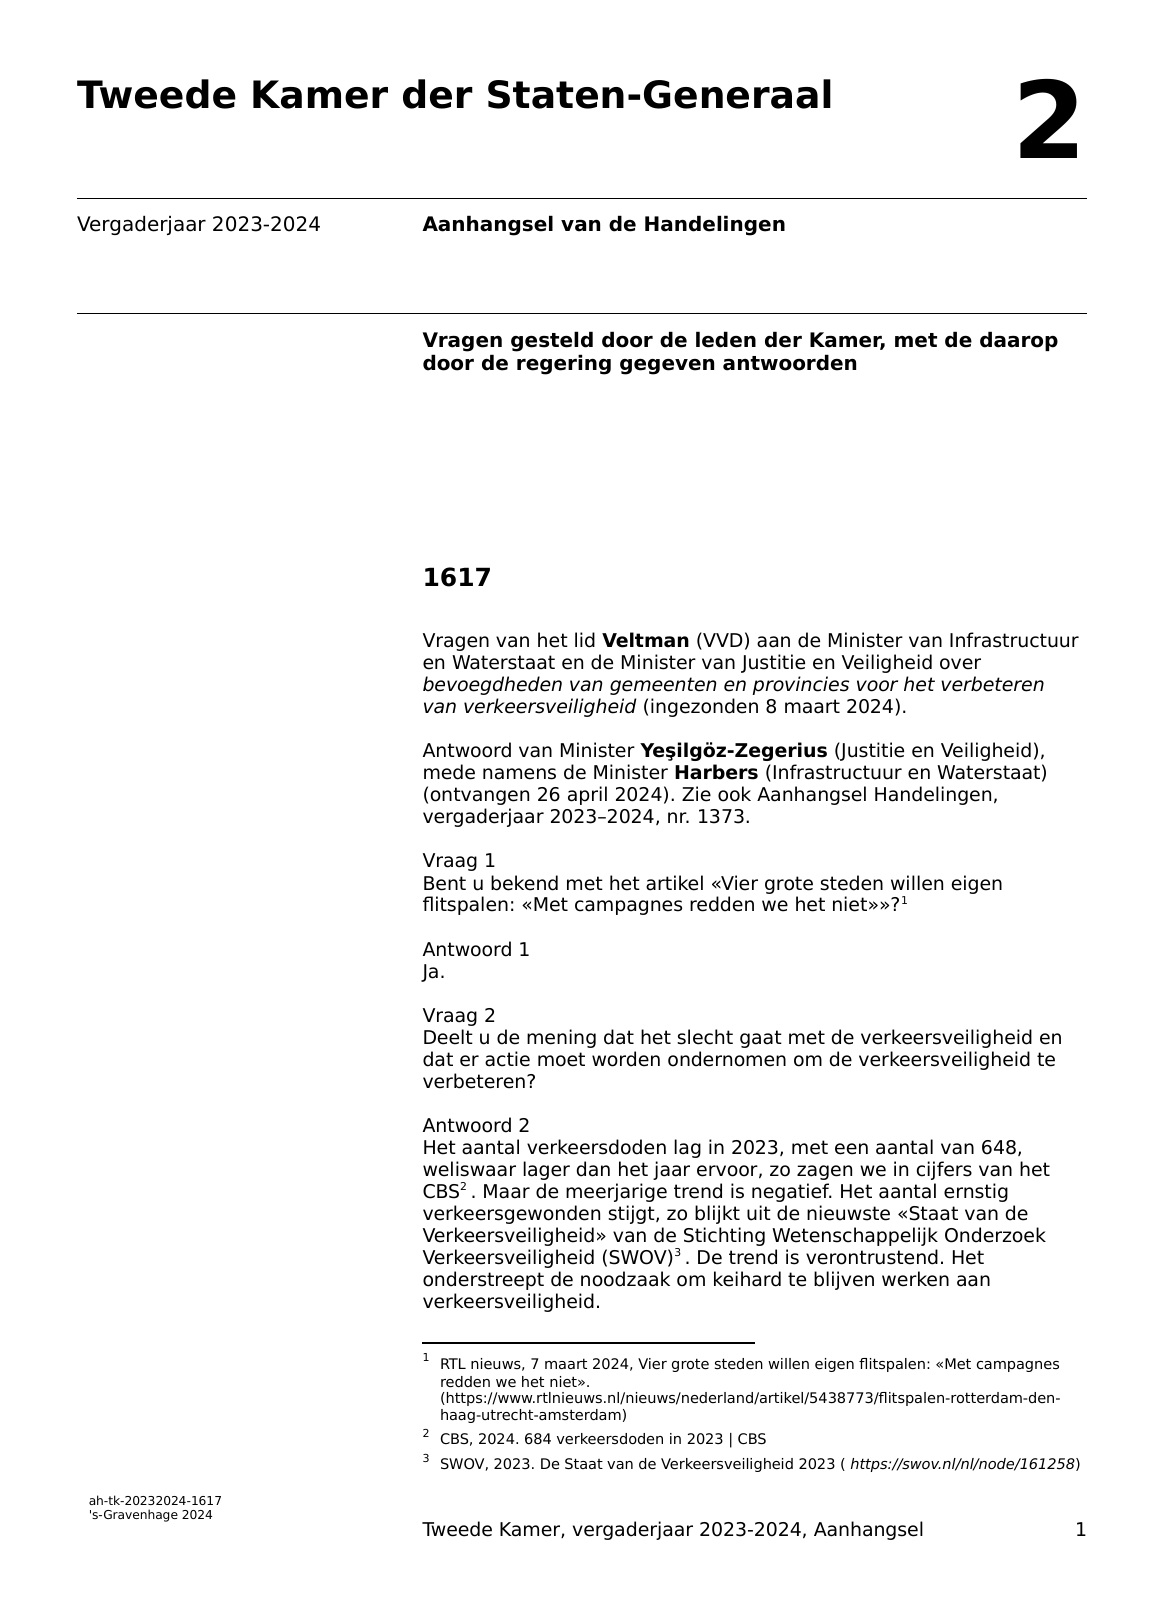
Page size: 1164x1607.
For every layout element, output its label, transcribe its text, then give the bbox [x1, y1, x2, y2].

text Antwoord 2 [422, 1115, 1087, 1137]
text RTL nieuws, 7 maart 2024, Vier grote steden willen eigen flitspalen: «Met campagnes redden we het niet». (https://www.rtlnieuws.nl/nieuws/nederland/artikel/5438773/flitspalen-rotterdam-den-haag-utrecht-amsterdam) [422, 1352, 1087, 1424]
text Antwoord 1 [422, 938, 1087, 961]
text CBS, 2024. 684 verkeersdoden in 2023 | CBS [422, 1427, 1087, 1449]
text 's-Gravenhage 2024 [88, 1508, 323, 1522]
text Het aantal verkeersdoden lag in 2023, met een aantal van 648, weliswaar lager dan het jaar ervoor, zo zagen we in cijfers van het CBS. Maar de meerjarige trend is negatief. Het aantal ernstig verkeersgewonden stijgt, zo blijkt uit de nieuwste «Staat van de Verkeersveiligheid» van de Stichting Wetenschappelijk Onderzoek Verkeersveiligheid (SWOV). De trend is verontrustend. Het onderstreept de noodzaak om keihard te blijven werken aan verkeersveiligheid. [422, 1137, 1087, 1313]
text Ja. [422, 961, 1087, 982]
text Vraag 1 [422, 850, 1087, 872]
table_cell [77, 314, 422, 375]
text SWOV, 2023. De Staat van de Verkeersveiligheid 2023 ( https://swov.nl/nl/node/161258) [422, 1452, 1087, 1474]
text Bent u bekend met het artikel «Vier grote steden willen eigen flitspalen: «Met campagnes redden we het niet»»? [422, 872, 1087, 916]
table_cell Vragen gesteld door de leden der Kamer, met de daarop door de regering gegeven antwoorden [422, 314, 1087, 375]
text Vragen van het lid Veltman (VVD) aan de Minister van Infrastructuur en Waterstaat en de Minister van Justitie en Veiligheid over bevoegdheden van gemeenten en provincies voor het verbeteren van verkeersveiligheid (ingezonden 8 maart 2024). [422, 630, 1087, 718]
text Vraag 2 [422, 1005, 1087, 1027]
table_cell Vergaderjaar 2023-2024 [77, 199, 422, 313]
text 1617 [422, 563, 1087, 592]
table_cell Aanhangsel van de Handelingen [422, 199, 1087, 313]
text Antwoord van Minister Yeşilgöz-Zegerius (Justitie en Veiligheid), mede namens de Minister Harbers (Infrastructuur en Waterstaat) (ontvangen 26 april 2024). Zie ook Aanhangsel Handelingen, vergaderjaar 2023–2024, nr. 1373. [422, 740, 1087, 828]
table_header 2 [886, 59, 1087, 198]
text Deelt u de mening dat het slecht gaat met de verkeersveiligheid en dat er actie moet worden ondernomen om de verkeersveiligheid te verbeteren? [422, 1027, 1087, 1093]
text ah-tk-20232024-1617 [88, 1494, 323, 1508]
table_header Tweede Kamer der Staten-Generaal [77, 59, 886, 198]
